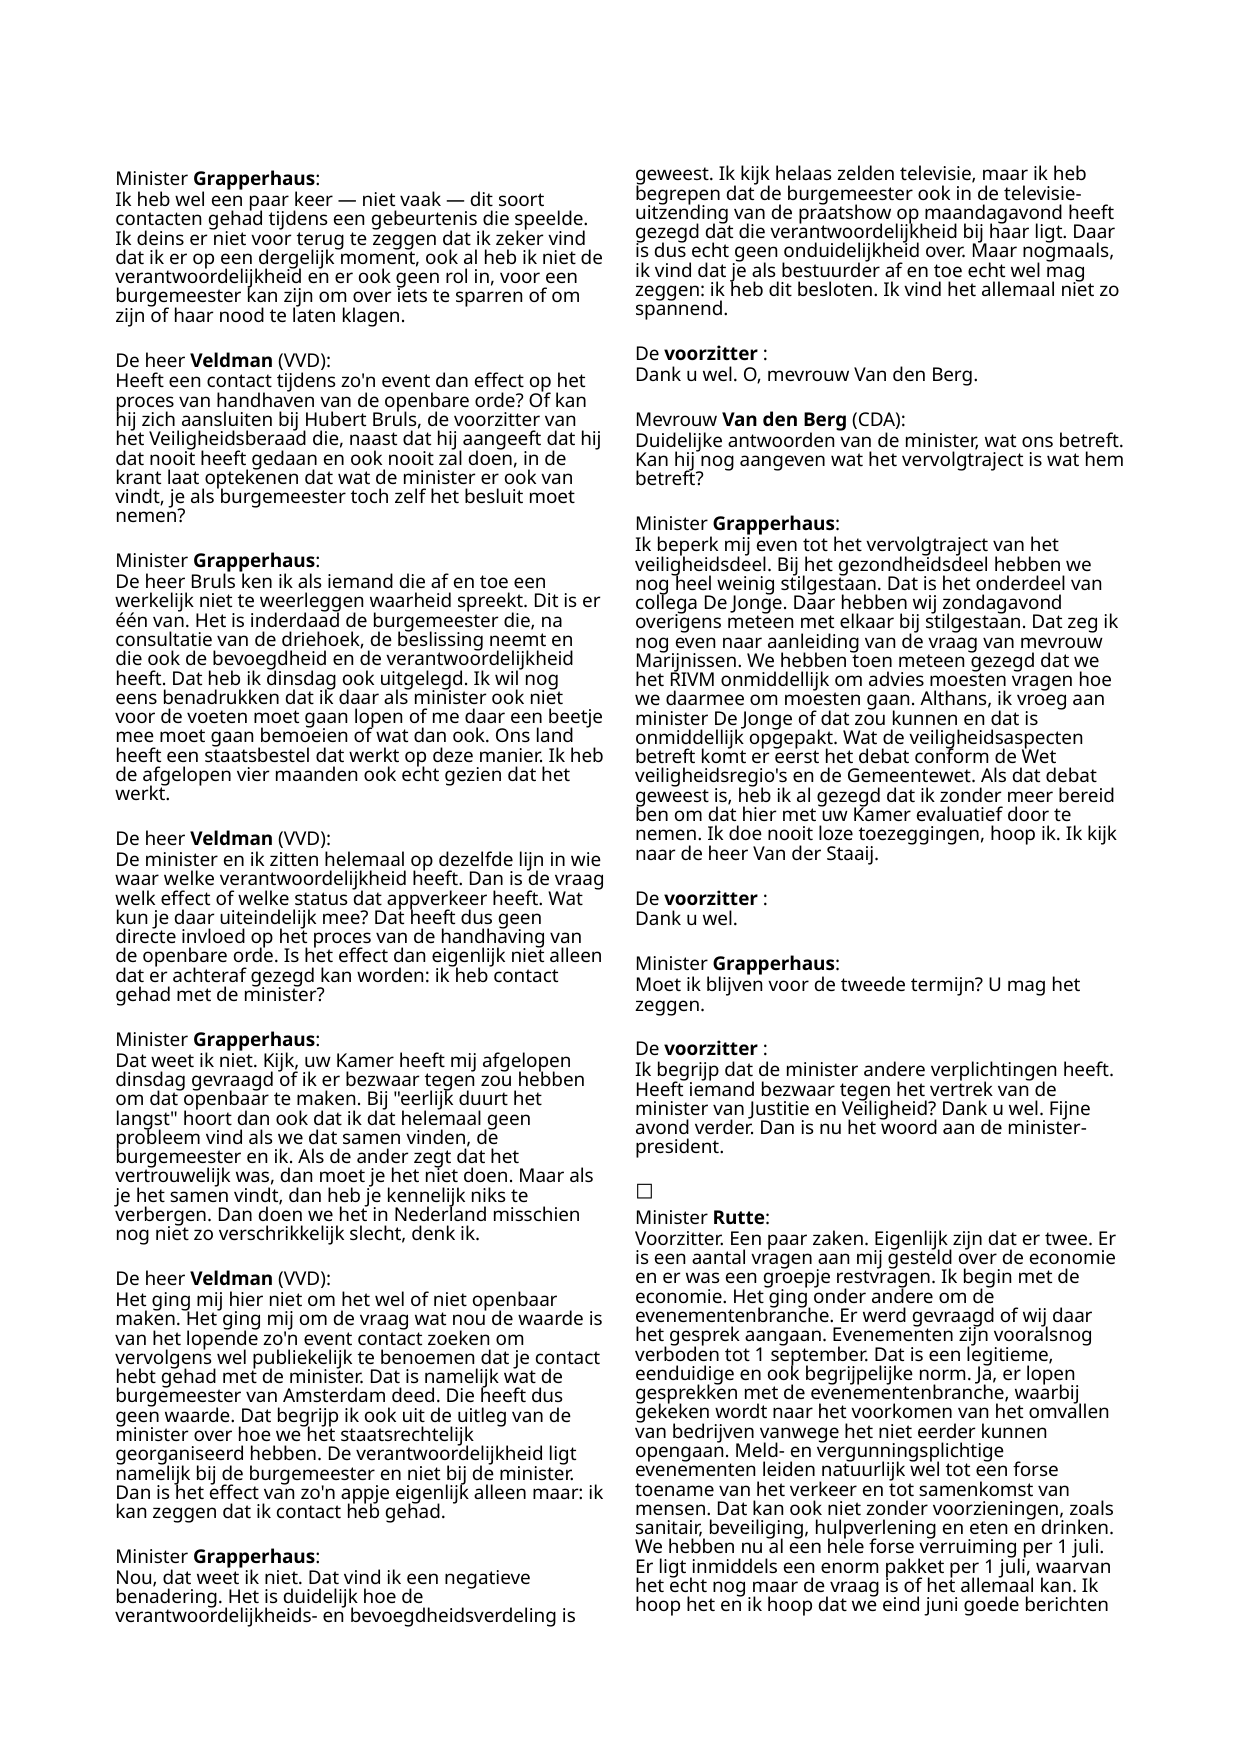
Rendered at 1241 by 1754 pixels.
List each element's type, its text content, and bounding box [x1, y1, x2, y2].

text Minister Grapperhaus: [635, 951, 1125, 976]
text De heer Veldman (VVD): [115, 825, 605, 851]
text Ik begrijp dat de minister andere verplichtingen heeft. Heeft iemand bezwaar tegen het vertrek van de minister van Justitie en Veiligheid? Dank u wel. Fijne avond verder. Dan is nu het woord aan de minister-president. [635, 1061, 1125, 1158]
text Minister Grapperhaus: [115, 165, 605, 191]
text Het ging mij hier niet om het wel of niet openbaar maken. Het ging mij om de vraag wat nou de waarde is van het lopende zo'n event contact zoeken om vervolgens wel publiekelijk te benoemen dat je contact hebt gehad met de minister. Dat is namelijk wat de burgemeester van Amsterdam deed. Die heeft dus geen waarde. Dat begrijp ik ook uit de uitleg van de minister over hoe we het staatsrechtelijk georganiseerd hebben. De verantwoordelijkheid ligt namelijk bij de burgemeester en niet bij de minister. Dan is het effect van zo'n appje eigenlijk alleen maar: ik kan zeggen dat ik contact heb gehad. [115, 1291, 605, 1522]
text Duidelijke antwoorden van de minister, wat ons betreft. Kan hij nog aangeven wat het vervolgtraject is wat hem betreft? [635, 432, 1125, 490]
text Dank u wel. [635, 910, 1125, 930]
text De voorzitter : [635, 1036, 1125, 1061]
text Dank u wel. O, mevrouw Van den Berg. [635, 366, 1125, 385]
text Nou, dat weet ik niet. Dat vind ik een negatieve benadering. Het is duidelijk hoe de verantwoordelijkheids- en bevoegdheidsverdeling is [115, 1569, 605, 1627]
text Minister Grapperhaus: [115, 1543, 605, 1569]
text De voorzitter : [635, 340, 1125, 366]
text ⬜ [635, 1178, 1125, 1204]
text Heeft een contact tijdens zo'n event dan effect op het proces van handhaven van de openbare orde? Of kan hij zich aansluiten bij Hubert Bruls, de voorzitter van het Veiligheidsberaad die, naast dat hij aangeeft dat hij dat nooit heeft gedaan en ook nooit zal doen, in de krant laat optekenen dat wat de minister er ook van vindt, je als burgemeester toch zelf het besluit moet nemen? [115, 372, 605, 527]
text geweest. Ik kijk helaas zelden televisie, maar ik heb begrepen dat de burgemeester ook in de televisie-uitzending van de praatshow op maandagavond heeft gezegd dat die verantwoordelijkheid bij haar ligt. Daar is dus echt geen onduidelijkheid over. Maar nogmaals, ik vind dat je als bestuurder af en toe echt wel mag zeggen: ik heb dit besloten. Ik vind het allemaal niet zo spannend. [635, 165, 1125, 319]
text Minister Grapperhaus: [115, 1026, 605, 1052]
text De minister en ik zitten helemaal op dezelfde lijn in wie waar welke verantwoordelijkheid heeft. Dan is de vraag welk effect of welke status dat appverkeer heeft. Wat kun je daar uiteindelijk mee? Dat heeft dus geen directe invloed op het proces van de handhaving van de openbare orde. Is het effect dan eigenlijk niet alleen dat er achteraf gezegd kan worden: ik heb contact gehad met de minister? [115, 851, 605, 1005]
text De heer Veldman (VVD): [115, 347, 605, 372]
text De heer Veldman (VVD): [115, 1265, 605, 1291]
text Minister Grapperhaus: [115, 547, 605, 573]
text Minister Rutte: [635, 1204, 1125, 1230]
text Dat weet ik niet. Kijk, uw Kamer heeft mij afgelopen dinsdag gevraagd of ik er bezwaar tegen zou hebben om dat openbaar te maken. Bij "eerlijk duurt het langst" hoort dan ook dat ik dat helemaal geen probleem vind als we dat samen vinden, de burgemeester en ik. Als de ander zegt dat het vertrouwelijk was, dan moet je het niet doen. Maar als je het samen vindt, dan heb je kennelijk niks te verbergen. Dan doen we het in Nederland misschien nog niet zo verschrikkelijk slecht, denk ik. [115, 1052, 605, 1244]
text Moet ik blijven voor de tweede termijn? U mag het zeggen. [635, 976, 1125, 1015]
text Mevrouw Van den Berg (CDA): [635, 406, 1125, 432]
text Voorzitter. Een paar zaken. Eigenlijk zijn dat er twee. Er is een aantal vragen aan mij gesteld over de economie en er was een groepje restvragen. Ik begin met de economie. Het ging onder andere om de evenementenbranche. Er werd gevraagd of wij daar het gesprek aangaan. Evenementen zijn vooralsnog verboden tot 1 september. Dat is een legitieme, eenduidige en ook begrijpelijke norm. Ja, er lopen gesprekken met de evenementenbranche, waarbij gekeken wordt naar het voorkomen van het omvallen van bedrijven vanwege het niet eerder kunnen opengaan. Meld- en vergunningsplichtige evenementen leiden natuurlijk wel tot een forse toename van het verkeer en tot samenkomst van mensen. Dat kan ook niet zonder voorzieningen, zoals sanitair, beveiliging, hulpverlening en eten en drinken. We hebben nu al een hele forse verruiming per 1 juli. Er ligt inmiddels een enorm pakket per 1 juli, waarvan het echt nog maar de vraag is of het allemaal kan. Ik hoop het en ik hoop dat we eind juni goede berichten [635, 1230, 1125, 1615]
text Minister Grapperhaus: [635, 511, 1125, 536]
text Ik beperk mij even tot het vervolgtraject van het veiligheidsdeel. Bij het gezondheidsdeel hebben we nog heel weinig stilgestaan. Dat is het onderdeel van collega De Jonge. Daar hebben wij zondagavond overigens meteen met elkaar bij stilgestaan. Dat zeg ik nog even naar aanleiding van de vraag van mevrouw Marijnissen. We hebben toen meteen gezegd dat we het RIVM onmiddellijk om advies moesten vragen hoe we daarmee om moesten gaan. Althans, ik vroeg aan minister De Jonge of dat zou kunnen en dat is onmiddellijk opgepakt. Wat de veiligheidsaspecten betreft komt er eerst het debat conform de Wet veiligheidsregio's en de Gemeentewet. Als dat debat geweest is, heb ik al gezegd dat ik zonder meer bereid ben om dat hier met uw Kamer evaluatief door te nemen. Ik doe nooit loze toezeggingen, hoop ik. Ik kijk naar de heer Van der Staaij. [635, 536, 1125, 864]
text De voorzitter : [635, 885, 1125, 910]
text De heer Bruls ken ik als iemand die af en toe een werkelijk niet te weerleggen waarheid spreekt. Dit is er één van. Het is inderdaad de burgemeester die, na consultatie van de driehoek, de beslissing neemt en die ook de bevoegdheid en de verantwoordelijkheid heeft. Dat heb ik dinsdag ook uitgelegd. Ik wil nog eens benadrukken dat ik daar als minister ook niet voor de voeten moet gaan lopen of me daar een beetje mee moet gaan bemoeien of wat dan ook. Ons land heeft een staatsbestel dat werkt op deze manier. Ik heb de afgelopen vier maanden ook echt gezien dat het werkt. [115, 573, 605, 804]
text Ik heb wel een paar keer — niet vaak — dit soort contacten gehad tijdens een gebeurtenis die speelde. Ik deins er niet voor terug te zeggen dat ik zeker vind dat ik er op een dergelijk moment, ook al heb ik niet de verantwoordelijkheid en er ook geen rol in, voor een burgemeester kan zijn om over iets te sparren of om zijn of haar nood te laten klagen. [115, 191, 605, 326]
